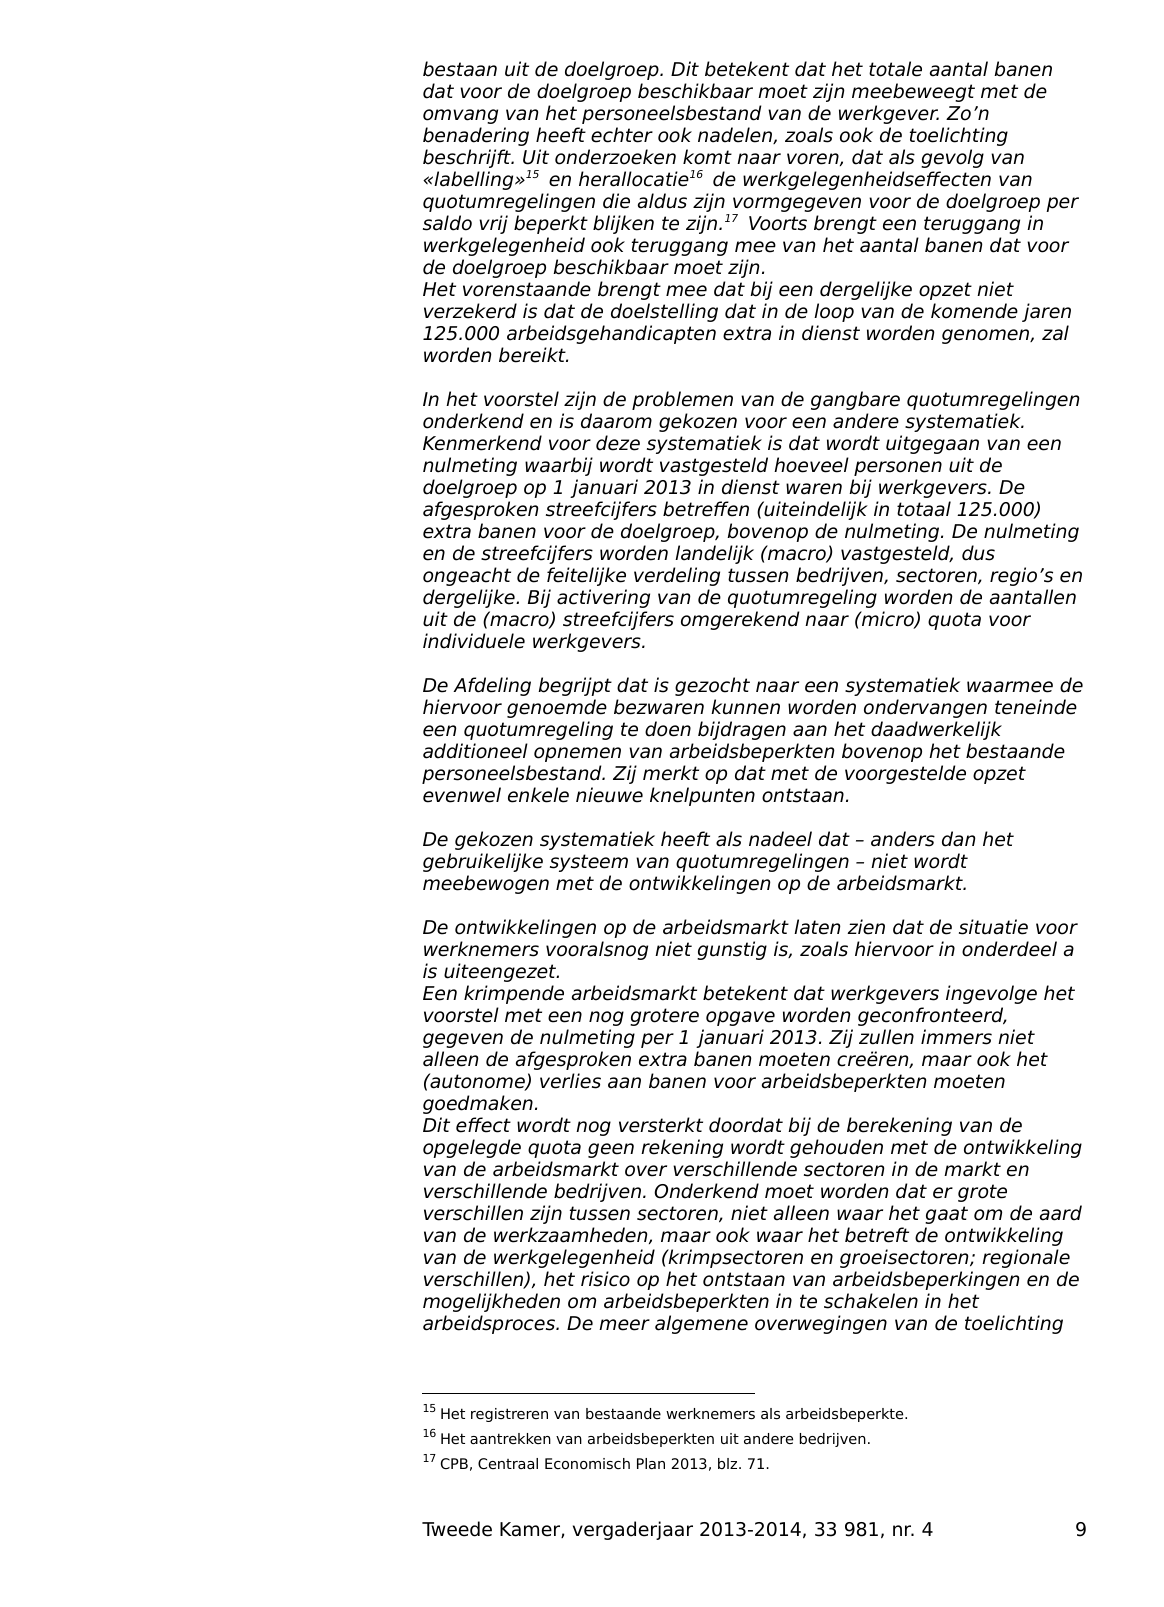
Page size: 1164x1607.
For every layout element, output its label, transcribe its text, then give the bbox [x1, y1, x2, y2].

text De Afdeling begrijpt dat is gezocht naar een systematiek waarmee de hiervoor genoemde bezwaren kunnen worden ondervangen teneinde een quotumregeling te doen bijdragen aan het daadwerkelijk additioneel opnemen van arbeidsbeperkten bovenop het bestaande personeelsbestand. Zij merkt op dat met de voorgestelde opzet evenwel enkele nieuwe knelpunten ontstaan. [422, 675, 1087, 807]
text De gekozen systematiek heeft als nadeel dat – anders dan het gebruikelijke systeem van quotumregelingen – niet wordt meebewogen met de ontwikkelingen op de arbeidsmarkt. [422, 829, 1087, 895]
text Dit effect wordt nog versterkt doordat bij de berekening van de opgelegde quota geen rekening wordt gehouden met de ontwikkeling van de arbeidsmarkt over verschillende sectoren in de markt en verschillende bedrijven. Onderkend moet worden dat er grote verschillen zijn tussen sectoren, niet alleen waar het gaat om de aard van de werkzaamheden, maar ook waar het betreft de ontwikkeling van de werkgelegenheid (krimpsectoren en groeisectoren; regionale verschillen), het risico op het ontstaan van arbeidsbeperkingen en de mogelijkheden om arbeidsbeperkten in te schakelen in het arbeidsproces. De meer algemene overwegingen van de toelichting [422, 1115, 1087, 1335]
text CPB, Centraal Economisch Plan 2013, blz. 71. [422, 1452, 1087, 1474]
text bestaan uit de doelgroep. Dit betekent dat het totale aantal banen dat voor de doelgroep beschikbaar moet zijn meebeweegt met de omvang van het personeelsbestand van de werkgever. Zo’n benadering heeft echter ook nadelen, zoals ook de toelichting beschrijft. Uit onderzoeken komt naar voren, dat als gevolg van «labelling» en herallocatie de werkgelegenheidseffecten van quotumregelingen die aldus zijn vormgegeven voor de doelgroep per saldo vrij beperkt blijken te zijn. Voorts brengt een teruggang in werkgelegenheid ook teruggang mee van het aantal banen dat voor de doelgroep beschikbaar moet zijn. [422, 59, 1087, 279]
text De ontwikkelingen op de arbeidsmarkt laten zien dat de situatie voor werknemers vooralsnog niet gunstig is, zoals hiervoor in onderdeel a is uiteengezet. [422, 917, 1087, 983]
text In het voorstel zijn de problemen van de gangbare quotumregelingen onderkend en is daarom gekozen voor een andere systematiek. Kenmerkend voor deze systematiek is dat wordt uitgegaan van een nulmeting waarbij wordt vastgesteld hoeveel personen uit de doelgroep op 1 januari 2013 in dienst waren bij werkgevers. De afgesproken streefcijfers betreffen (uiteindelijk in totaal 125.000) extra banen voor de doelgroep, bovenop de nulmeting. De nulmeting en de streefcijfers worden landelijk (macro) vastgesteld, dus ongeacht de feitelijke verdeling tussen bedrijven, sectoren, regio’s en dergelijke. Bij activering van de quotumregeling worden de aantallen uit de (macro) streefcijfers omgerekend naar (micro) quota voor individuele werkgevers. [422, 389, 1087, 653]
text Het registreren van bestaande werknemers als arbeidsbeperkte. [422, 1402, 1087, 1424]
text Het aantrekken van arbeidsbeperkten uit andere bedrijven. [422, 1427, 1087, 1449]
text Een krimpende arbeidsmarkt betekent dat werkgevers ingevolge het voorstel met een nog grotere opgave worden geconfronteerd, gegeven de nulmeting per 1 januari 2013. Zij zullen immers niet alleen de afgesproken extra banen moeten creëren, maar ook het (autonome) verlies aan banen voor arbeidsbeperkten moeten goedmaken. [422, 983, 1087, 1115]
text Het vorenstaande brengt mee dat bij een dergelijke opzet niet verzekerd is dat de doelstelling dat in de loop van de komende jaren 125.000 arbeidsgehandicapten extra in dienst worden genomen, zal worden bereikt. [422, 279, 1087, 367]
